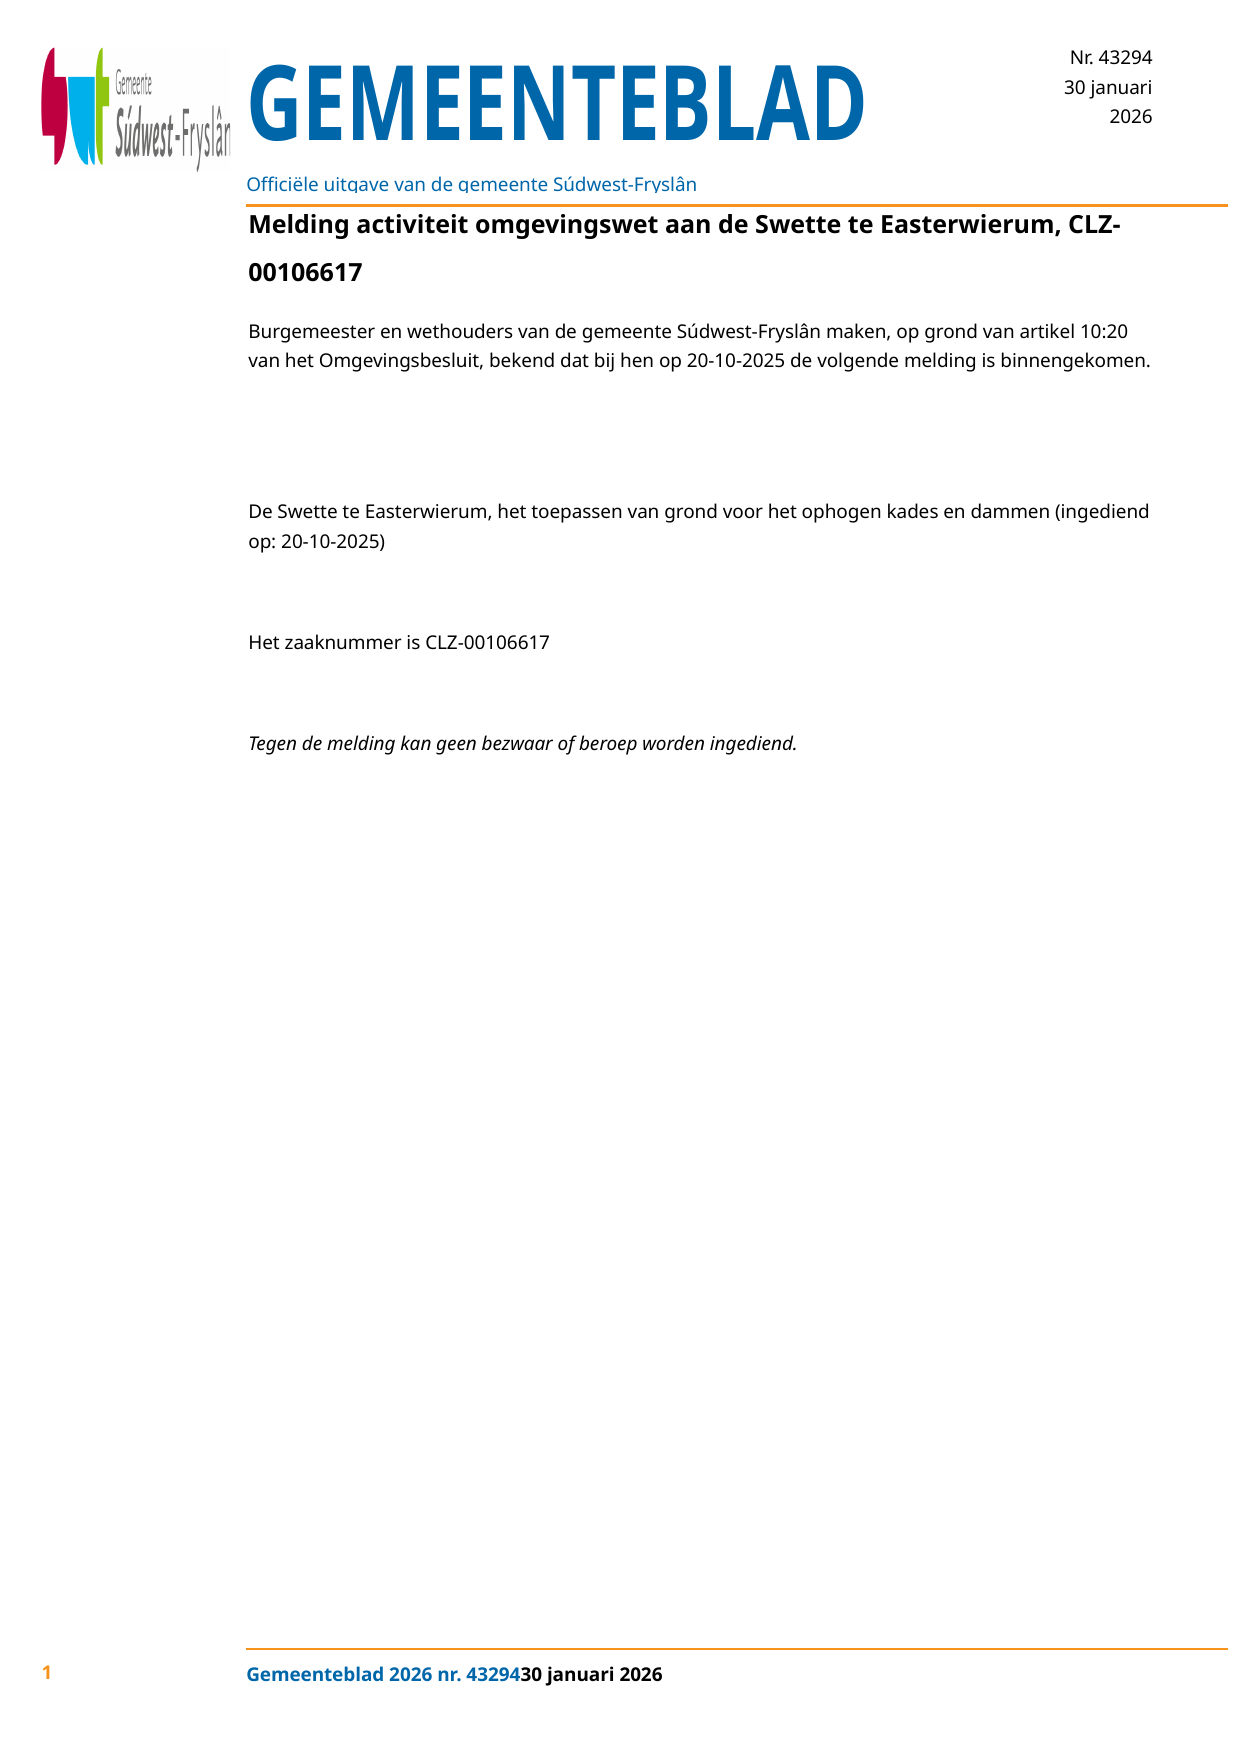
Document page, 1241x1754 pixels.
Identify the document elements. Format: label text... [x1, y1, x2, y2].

picture [41, 47, 231, 172]
text Melding activiteit omgevingswet aan de Swette te Easterwierum, CLZ-00106617 [248, 207, 1152, 288]
text De Swette te Easterwierum, het toepassen van grond voor het ophogen kades en dammen (ingediend op: 20-10-2025) [248, 499, 1152, 554]
text Burgemeester en wethouders van de gemeente Súdwest-Fryslân maken, op grond van artikel 10:20 van het Omgevingsbesluit, bekend dat bij hen op 20-10-2025 de volgende melding is binnengekomen. [248, 318, 1152, 373]
text Het zaaknummer is CLZ-00106617 [248, 629, 1152, 655]
text Tegen de melding kan geen bezwaar of beroep worden ingediend. [248, 730, 1152, 756]
